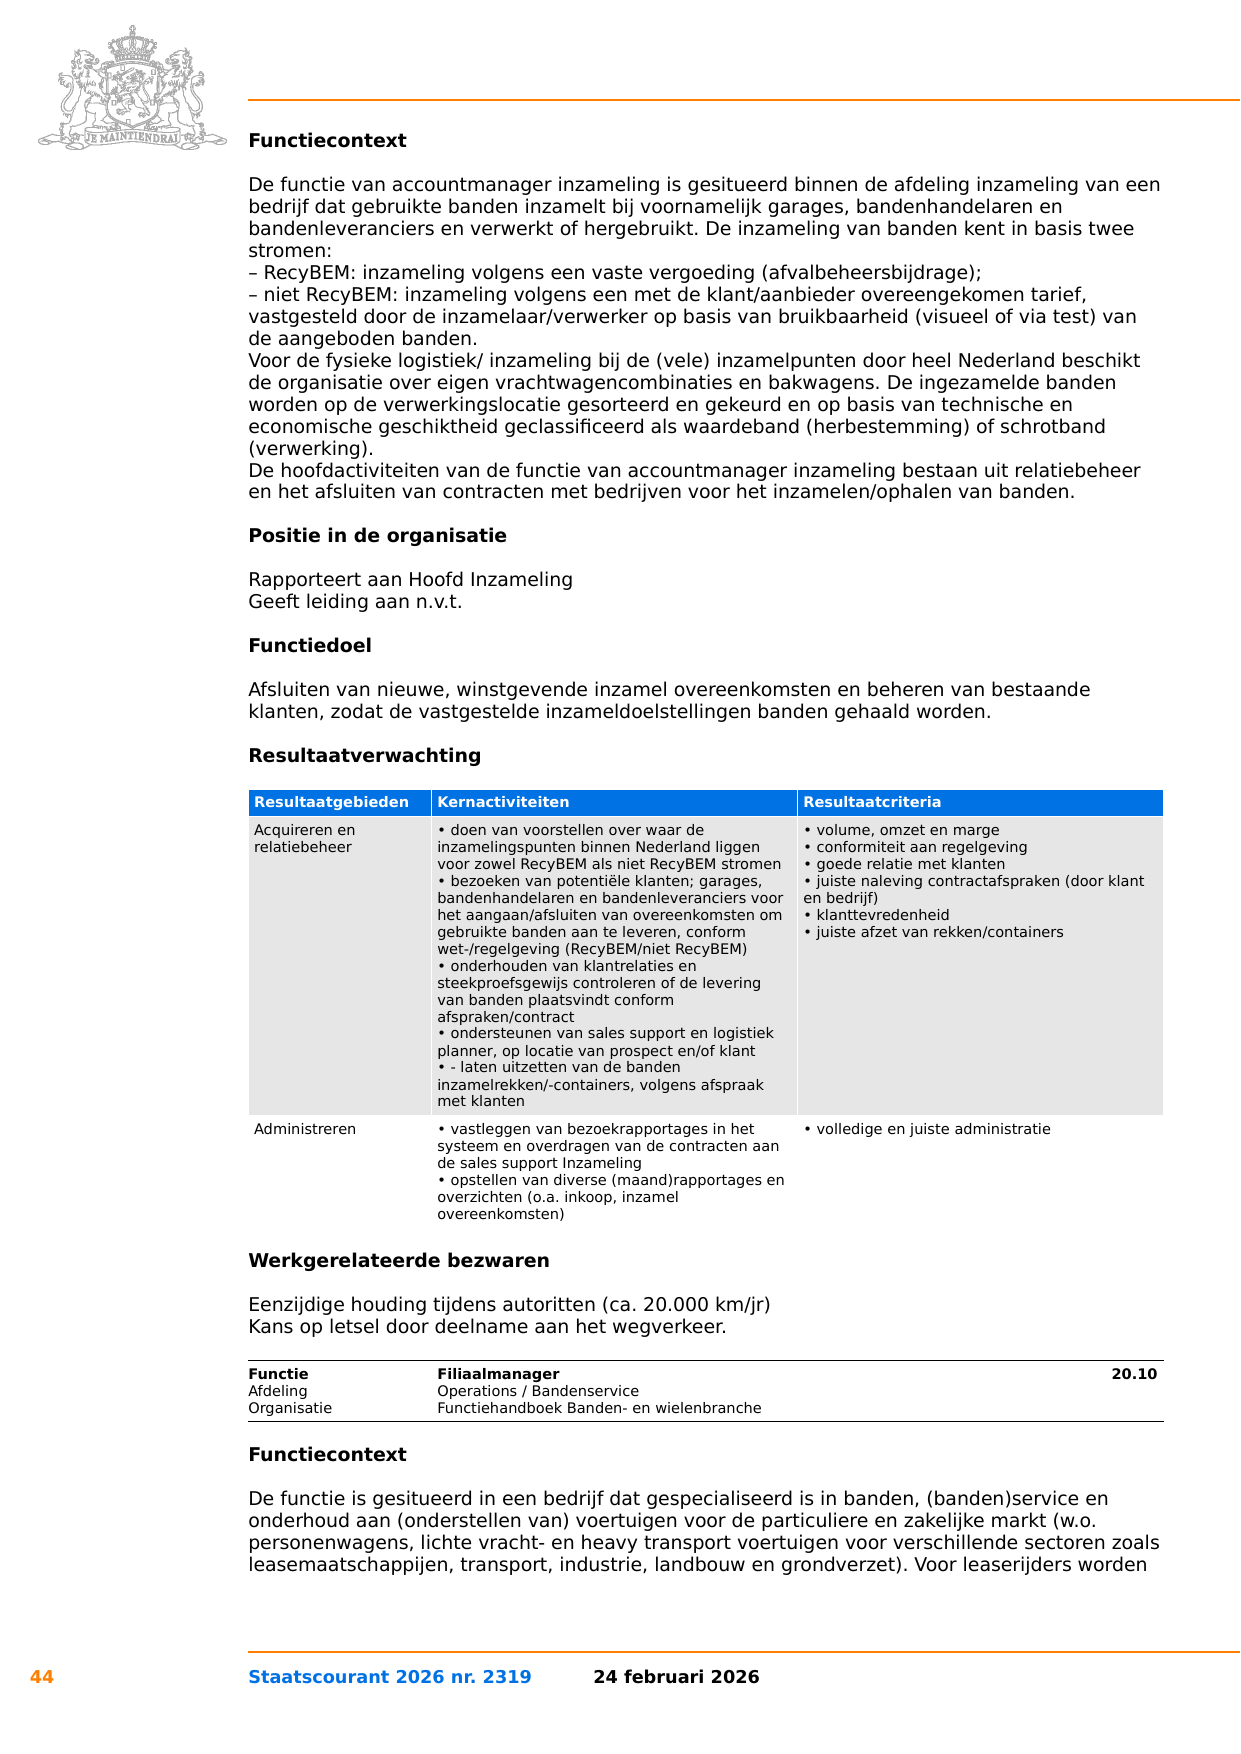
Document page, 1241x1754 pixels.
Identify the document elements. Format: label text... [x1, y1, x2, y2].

text De hoofdactiviteiten van de functie van accountmanager inzameling bestaan uit relatiebeheer en het afsluiten van contracten met bedrijven voor het inzamelen/ophalen van banden. [248, 459, 1163, 503]
table_header Functie Afdeling Organisatie [248, 1361, 431, 1421]
table_header Kernactiviteiten [432, 790, 797, 816]
text Kans op letsel door deelname aan het wegverkeer. [248, 1316, 1163, 1338]
subtitle Werkgerelateerde bezwaren [248, 1250, 1163, 1272]
text Afsluiten van nieuwe, winstgevende inzamel overeenkomsten en beheren van bestaande klanten, zodat de vastgestelde inzameldoelstellingen banden gehaald worden. [248, 679, 1163, 723]
table_cell Acquireren en relatiebeheer [249, 817, 431, 1115]
text Voor de fysieke logistiek/ inzameling bij de (vele) inzamelpunten door heel Nederland beschikt de organisatie over eigen vrachtwagencombinaties en bakwagens. De ingezamelde banden worden op de verwerkingslocatie gesorteerd en gekeurd en op basis van technische en economische geschiktheid geclassificeerd als waardeband (herbestemming) of schrotband (verwerking). [248, 349, 1163, 459]
table_header Filiaalmanager Operations / Bandenservice Functiehandboek Banden- en wielenbranche [431, 1361, 980, 1421]
subtitle Positie in de organisatie [248, 525, 1163, 547]
text De functie van accountmanager inzameling is gesitueerd binnen de afdeling inzameling van een bedrijf dat gebruikte banden inzamelt bij voornamelijk garages, bandenhandelaren en bandenleveranciers en verwerkt of hergebruikt. De inzameling van banden kent in basis twee stromen: [248, 174, 1163, 262]
table_header Resultaatgebieden [249, 790, 431, 816]
text Eenzijdige houding tijdens autoritten (ca. 20.000 km/jr) [248, 1294, 1163, 1316]
table_cell • vastleggen van bezoekrapportages in het systeem en overdragen van de contracten aan de sales support Inzameling • opstellen van diverse (maand)rapportages en overzichten (o.a. inkoop, inzamel overeenkomsten) [432, 1116, 797, 1227]
picture [38, 25, 227, 150]
text – RecyBEM: inzameling volgens een vaste vergoeding (afvalbeheersbijdrage); [248, 262, 1163, 284]
text Rapporteert aan Hoofd Inzameling [248, 569, 1163, 591]
subtitle Functiecontext [248, 130, 1163, 152]
table_cell • volledige en juiste administratie [798, 1116, 1163, 1227]
text De functie is gesitueerd in een bedrijf dat gespecialiseerd is in banden, (banden)service en onderhoud aan (onderstellen van) voertuigen voor de particuliere en zakelijke markt (w.o. personenwagens, lichte vracht- en heavy transport voertuigen voor verschillende sectoren zoals leasemaatschappijen, transport, industrie, landbouw en grondverzet). Voor leaserijders worden [248, 1488, 1163, 1576]
table_header 20.10 [980, 1361, 1163, 1421]
text Geeft leiding aan n.v.t. [248, 591, 1163, 613]
subtitle Resultaatverwachting [248, 745, 1163, 767]
table_cell • doen van voorstellen over waar de inzamelingspunten binnen Nederland liggen voor zowel RecyBEM als niet RecyBEM stromen • bezoeken van potentiële klanten; garages, bandenhandelaren en bandenleveranciers voor het aangaan/afsluiten van overeenkomsten om gebruikte banden aan te leveren, conform wet-/regelgeving (RecyBEM/niet RecyBEM) • onderhouden van klantrelaties en steekproefsgewijs controleren of de levering van banden plaatsvindt conform afspraken/contract • ondersteunen van sales support en logistiek planner, op locatie van prospect en/of klant • - laten uitzetten van de banden inzamelrekken/-containers, volgens afspraak met klanten [432, 817, 797, 1115]
subtitle Functiedoel [248, 635, 1163, 657]
text – niet RecyBEM: inzameling volgens een met de klant/aanbieder overeengekomen tarief, vastgesteld door de inzamelaar/verwerker op basis van bruikbaarheid (visueel of via test) van de aangeboden banden. [248, 284, 1163, 349]
table_header Resultaatcriteria [798, 790, 1163, 816]
subtitle Functiecontext [248, 1444, 1163, 1466]
table_cell Administreren [249, 1116, 431, 1227]
table_cell • volume, omzet en marge • conformiteit aan regelgeving • goede relatie met klanten • juiste naleving contractafspraken (door klant en bedrijf) • klanttevredenheid • juiste afzet van rekken/containers [798, 817, 1163, 1115]
